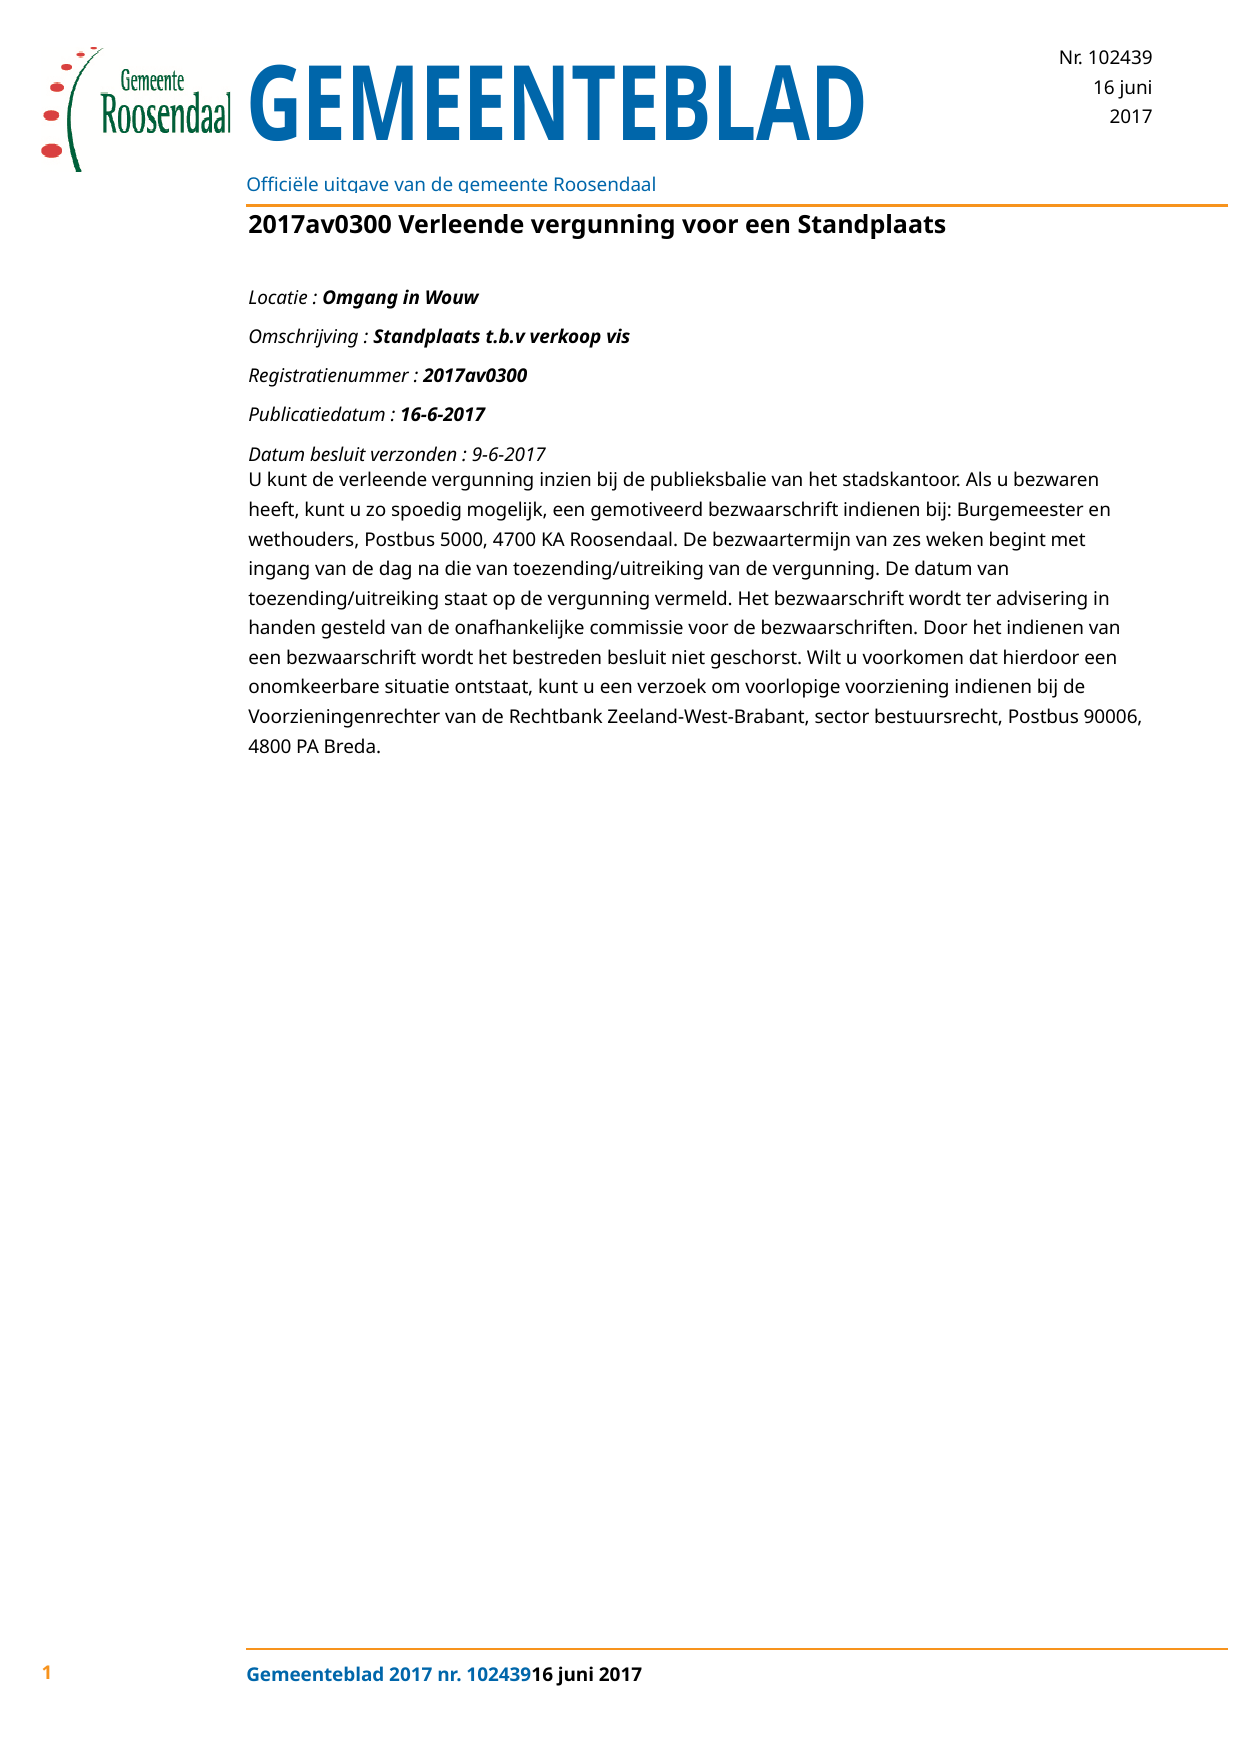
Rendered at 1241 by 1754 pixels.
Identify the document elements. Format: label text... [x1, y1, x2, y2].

text Publicatiedatum : 16-6-2017 [248, 402, 1152, 427]
text 2017av0300 Verleende vergunning voor een Standplaats [248, 207, 1152, 241]
picture [41, 47, 231, 172]
text Omschrijving : Standplaats t.b.v verkoop vis [248, 323, 1152, 349]
text U kunt de verleende vergunning inzien bij de publieksbalie van het stadskantoor. Als u bezwaren heeft, kunt u zo spoedig mogelijk, een gemotiveerd bezwaarschrift indienen bij: Burgemeester en wethouders, Postbus 5000, 4700 KA Roosendaal. De bezwaartermijn van zes weken begint met ingang van de dag na die van toezending/uitreiking van de vergunning. De datum van toezending/uitreiking staat op de vergunning vermeld. Het bezwaarschrift wordt ter advisering in handen gesteld van de onafhankelijke commissie voor de bezwaarschriften. Door het indienen van een bezwaarschrift wordt het bestreden besluit niet geschorst. Wilt u voorkomen dat hierdoor een onomkeerbare situatie ontstaat, kunt u een verzoek om voorlopige voorziening indienen bij de Voorzieningenrechter van de Rechtbank Zeeland-West-Brabant, sector bestuursrecht, Postbus 90006, 4800 PA Breda. [248, 467, 1152, 759]
text Registratienummer : 2017av0300 [248, 362, 1152, 388]
text Locatie : Omgang in Wouw [248, 284, 1152, 309]
text Datum besluit verzonden : 9-6-2017 [248, 441, 1152, 467]
